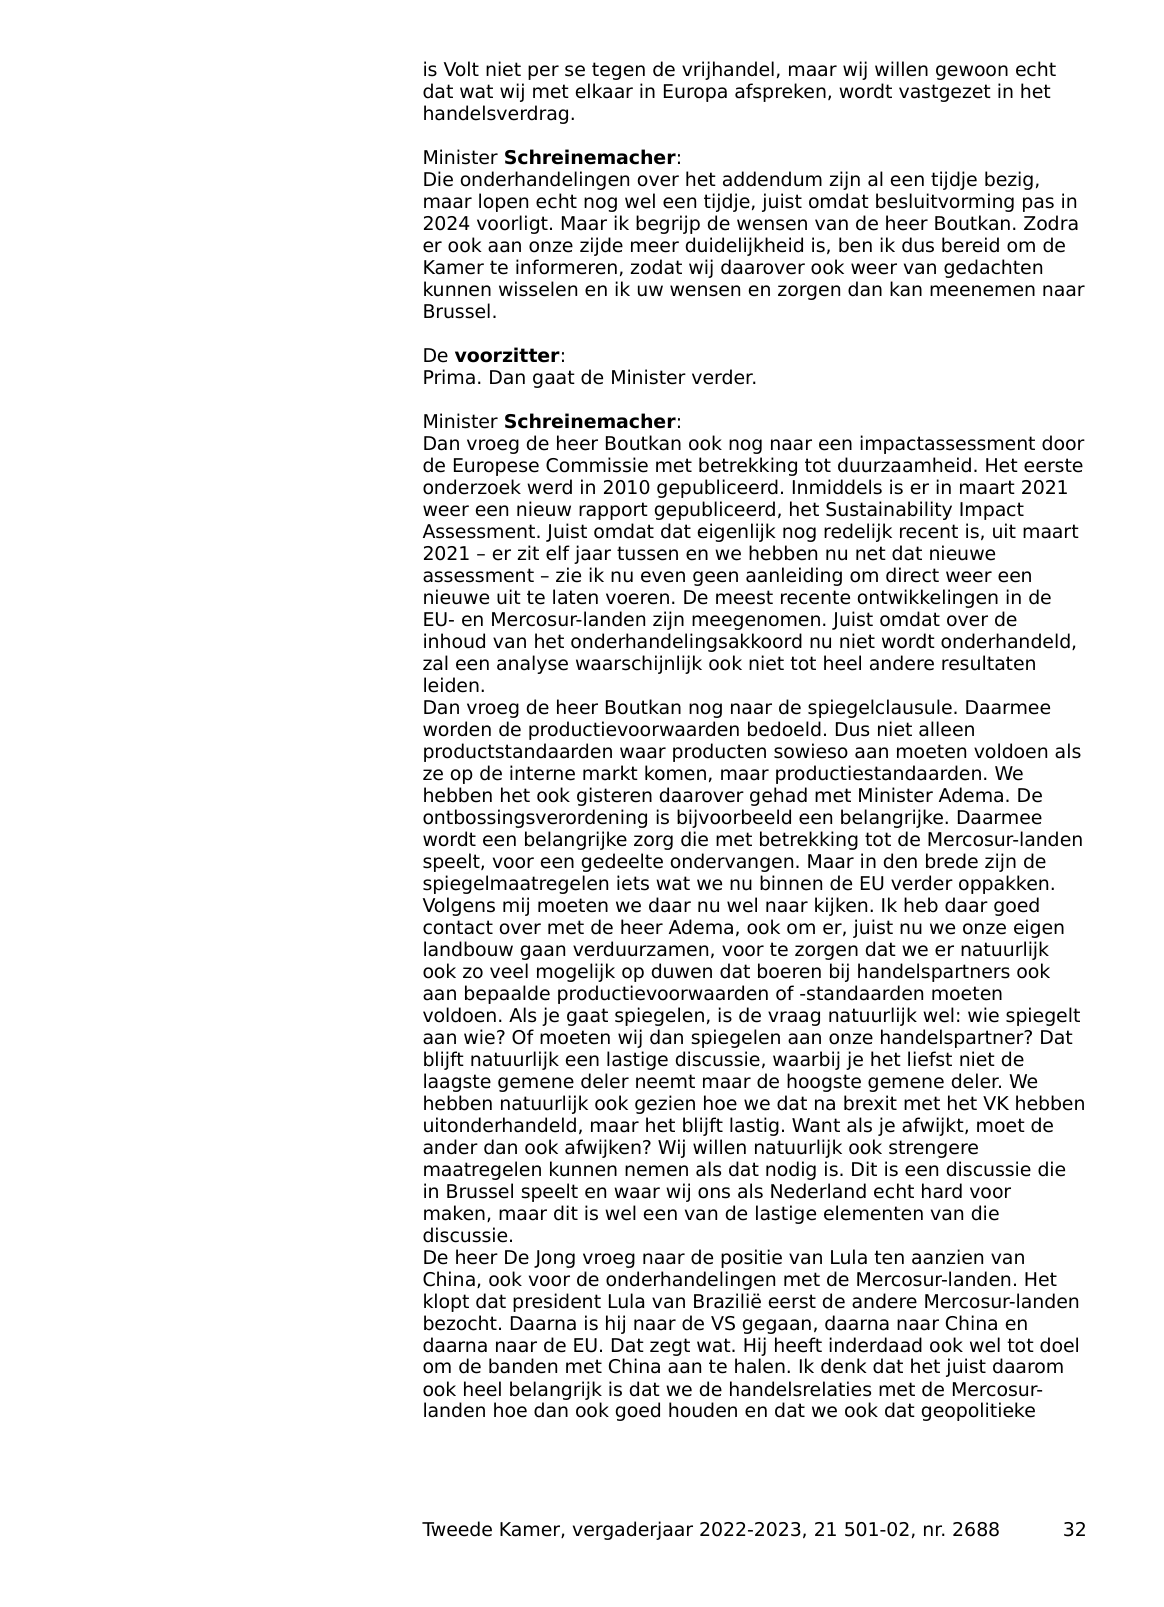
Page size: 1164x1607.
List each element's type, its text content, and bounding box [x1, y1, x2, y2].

text Prima. Dan gaat de Minister verder. [422, 367, 1087, 389]
text Dan vroeg de heer Boutkan ook nog naar een impactassessment door de Europese Commissie met betrekking tot duurzaamheid. Het eerste onderzoek werd in 2010 gepubliceerd. Inmiddels is er in maart 2021 weer een nieuw rapport gepubliceerd, het Sustainability Impact Assessment. Juist omdat dat eigenlijk nog redelijk recent is, uit maart 2021 – er zit elf jaar tussen en we hebben nu net dat nieuwe assessment – zie ik nu even geen aanleiding om direct weer een nieuwe uit te laten voeren. De meest recente ontwikkelingen in de EU- en Mercosur-landen zijn meegenomen. Juist omdat over de inhoud van het onderhandelingsakkoord nu niet wordt onderhandeld, zal een analyse waarschijnlijk ook niet tot heel andere resultaten leiden. [422, 433, 1087, 697]
text Die onderhandelingen over het addendum zijn al een tijdje bezig, maar lopen echt nog wel een tijdje, juist omdat besluitvorming pas in 2024 voorligt. Maar ik begrijp de wensen van de heer Boutkan. Zodra er ook aan onze zijde meer duidelijkheid is, ben ik dus bereid om de Kamer te informeren, zodat wij daarover ook weer van gedachten kunnen wisselen en ik uw wensen en zorgen dan kan meenemen naar Brussel. [422, 169, 1087, 323]
text De voorzitter: [422, 345, 1087, 367]
text is Volt niet per se tegen de vrijhandel, maar wij willen gewoon echt dat wat wij met elkaar in Europa afspreken, wordt vastgezet in het handelsverdrag. [422, 59, 1087, 125]
text Minister Schreinemacher: [422, 411, 1087, 433]
text De heer De Jong vroeg naar de positie van Lula ten aanzien van China, ook voor de onderhandelingen met de Mercosur-landen. Het klopt dat president Lula van Brazilië eerst de andere Mercosur-landen bezocht. Daarna is hij naar de VS gegaan, daarna naar China en daarna naar de EU. Dat zegt wat. Hij heeft inderdaad ook wel tot doel om de banden met China aan te halen. Ik denk dat het juist daarom ook heel belangrijk is dat we de handelsrelaties met de Mercosur-landen hoe dan ook goed houden en dat we ook dat geopolitieke [422, 1247, 1087, 1422]
text Dan vroeg de heer Boutkan nog naar de spiegelclausule. Daarmee worden de productievoorwaarden bedoeld. Dus niet alleen productstandaarden waar producten sowieso aan moeten voldoen als ze op de interne markt komen, maar productiestandaarden. We hebben het ook gisteren daarover gehad met Minister Adema. De ontbossingsverordening is bijvoorbeeld een belangrijke. Daarmee wordt een belangrijke zorg die met betrekking tot de Mercosur-landen speelt, voor een gedeelte ondervangen. Maar in den brede zijn de spiegelmaatregelen iets wat we nu binnen de EU verder oppakken. Volgens mij moeten we daar nu wel naar kijken. Ik heb daar goed contact over met de heer Adema, ook om er, juist nu we onze eigen landbouw gaan verduurzamen, voor te zorgen dat we er natuurlijk ook zo veel mogelijk op duwen dat boeren bij handelspartners ook aan bepaalde productievoorwaarden of -standaarden moeten voldoen. Als je gaat spiegelen, is de vraag natuurlijk wel: wie spiegelt aan wie? Of moeten wij dan spiegelen aan onze handelspartner? Dat blijft natuurlijk een lastige discussie, waarbij je het liefst niet de laagste gemene deler neemt maar de hoogste gemene deler. We hebben natuurlijk ook gezien hoe we dat na brexit met het VK hebben uitonderhandeld, maar het blijft lastig. Want als je afwijkt, moet de ander dan ook afwijken? Wij willen natuurlijk ook strengere maatregelen kunnen nemen als dat nodig is. Dit is een discussie die in Brussel speelt en waar wij ons als Nederland echt hard voor maken, maar dit is wel een van de lastige elementen van die discussie. [422, 697, 1087, 1247]
text Minister Schreinemacher: [422, 147, 1087, 169]
